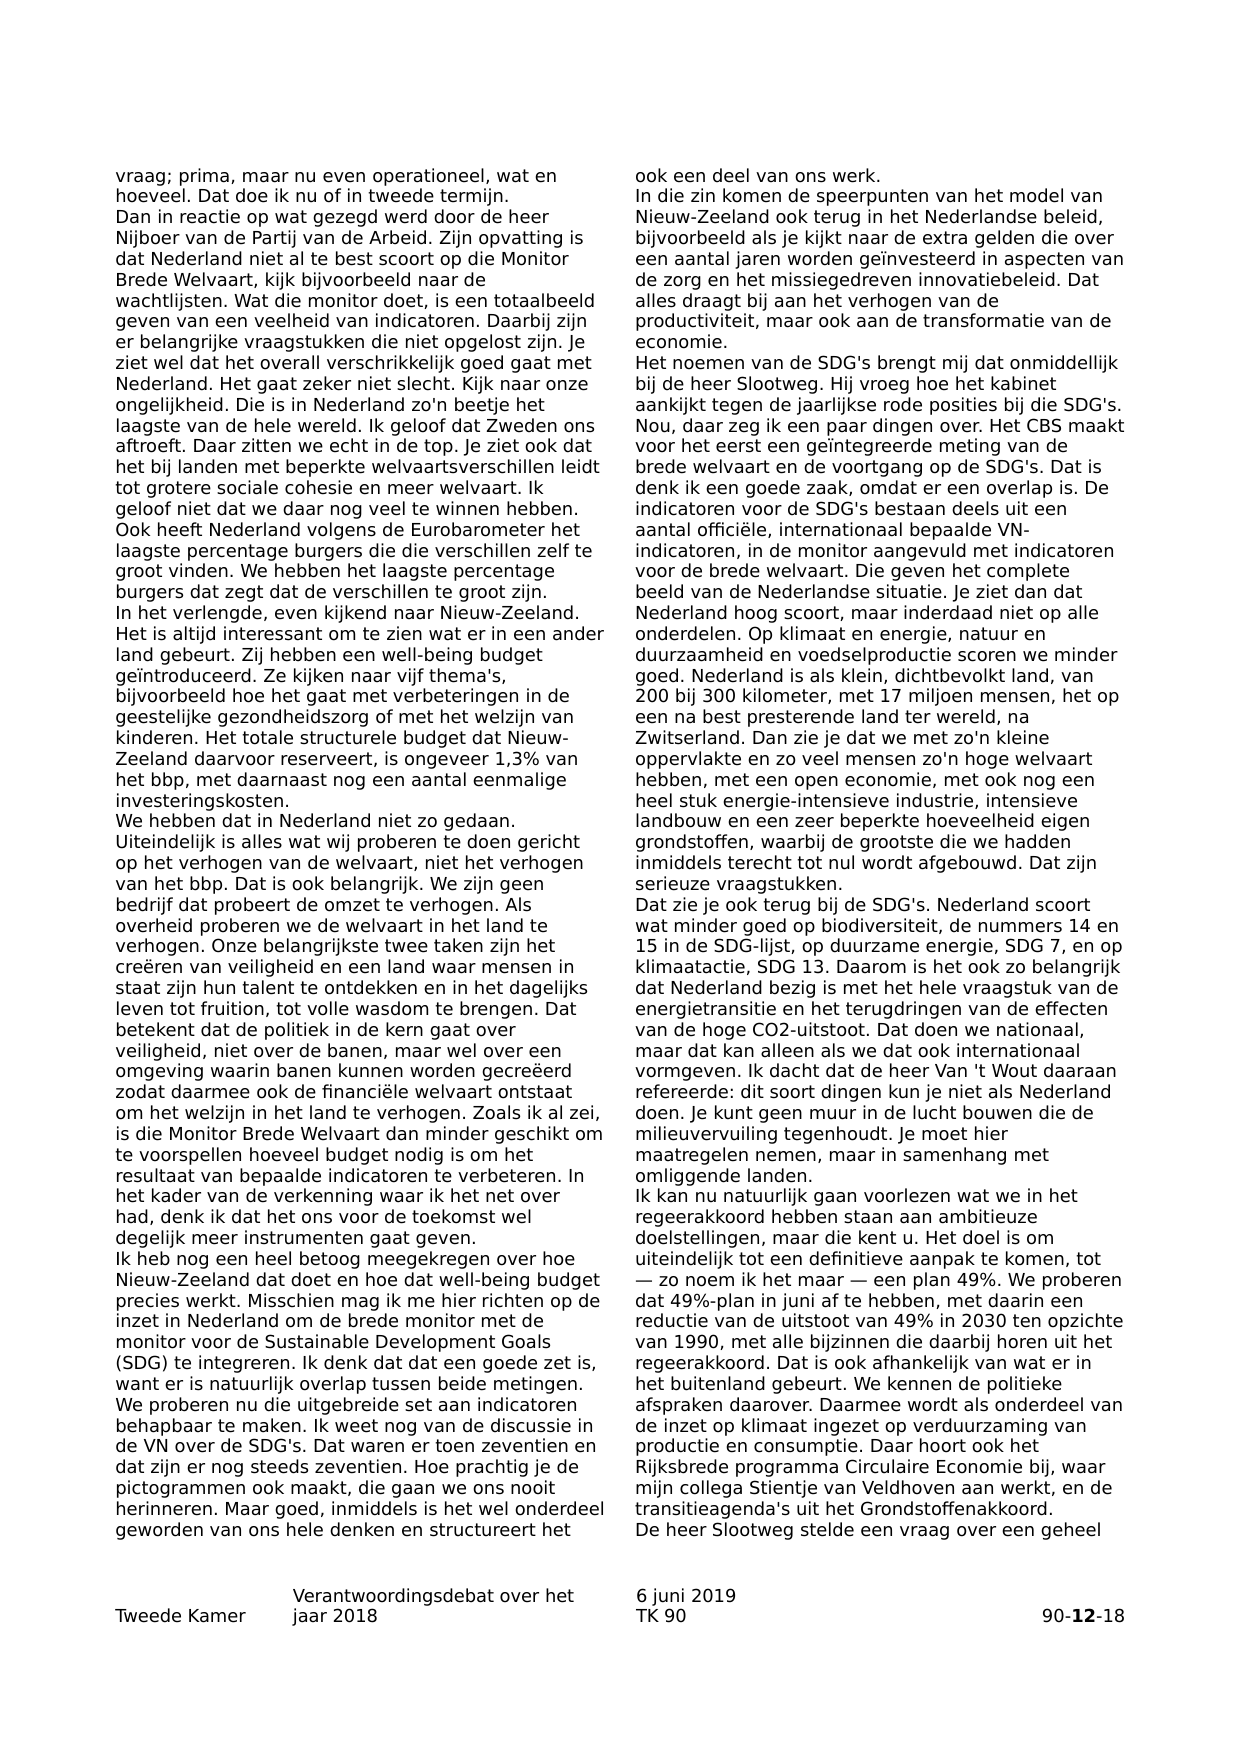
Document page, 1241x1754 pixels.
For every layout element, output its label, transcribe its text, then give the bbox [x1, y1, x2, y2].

text Het noemen van de SDG's brengt mij dat onmiddellijk bij de heer Slootweg. Hij vroeg hoe het kabinet aankijkt tegen de jaarlijkse rode posities bij die SDG's. Nou, daar zeg ik een paar dingen over. Het CBS maakt voor het eerst een geïntegreerde meting van de brede welvaart en de voortgang op de SDG's. Dat is denk ik een goede zaak, omdat er een overlap is. De indicatoren voor de SDG's bestaan deels uit een aantal officiële, internationaal bepaalde VN-indicatoren, in de monitor aangevuld met indicatoren voor de brede welvaart. Die geven het complete beeld van de Nederlandse situatie. Je ziet dan dat Nederland hoog scoort, maar inderdaad niet op alle onderdelen. Op klimaat en energie, natuur en duurzaamheid en voedselproductie scoren we minder goed. Nederland is als klein, dichtbevolkt land, van 200 bij 300 kilometer, met 17 miljoen mensen, het op een na best presterende land ter wereld, na Zwitserland. Dan zie je dat we met zo'n kleine oppervlakte en zo veel mensen zo'n hoge welvaart hebben, met een open economie, met ook nog een heel stuk energie-intensieve industrie, intensieve landbouw en een zeer beperkte hoeveelheid eigen grondstoffen, waarbij de grootste die we hadden inmiddels terecht tot nul wordt afgebouwd. Dat zijn serieuze vraagstukken. [635, 353, 1125, 894]
text Dan in reactie op wat gezegd werd door de heer Nijboer van de Partij van de Arbeid. Zijn opvatting is dat Nederland niet al te best scoort op die Monitor Brede Welvaart, kijk bijvoorbeeld naar de wachtlijsten. Wat die monitor doet, is een totaalbeeld geven van een veelheid van indicatoren. Daarbij zijn er belangrijke vraagstukken die niet opgelost zijn. Je ziet wel dat het overall verschrikkelijk goed gaat met Nederland. Het gaat zeker niet slecht. Kijk naar onze ongelijkheid. Die is in Nederland zo'n beetje het laagste van de hele wereld. Ik geloof dat Zweden ons aftroeft. Daar zitten we echt in de top. Je ziet ook dat het bij landen met beperkte welvaartsverschillen leidt tot grotere sociale cohesie en meer welvaart. Ik geloof niet dat we daar nog veel te winnen hebben. [115, 207, 605, 519]
text In die zin komen de speerpunten van het model van Nieuw-Zeeland ook terug in het Nederlandse beleid, bijvoorbeeld als je kijkt naar de extra gelden die over een aantal jaren worden geïnvesteerd in aspecten van de zorg en het missiegedreven innovatiebeleid. Dat alles draagt bij aan het verhogen van de productiviteit, maar ook aan de transformatie van de economie. [635, 186, 1125, 353]
text Ik kan nu natuurlijk gaan voorlezen wat we in het regeerakkoord hebben staan aan ambitieuze doelstellingen, maar die kent u. Het doel is om uiteindelijk tot een definitieve aanpak te komen, tot — zo noem ik het maar — een plan 49%. We proberen dat 49%-plan in juni af te hebben, met daarin een reductie van de uitstoot van 49% in 2030 ten opzichte van 1990, met alle bijzinnen die daarbij horen uit het regeerakkoord. Dat is ook afhankelijk van wat er in het buitenland gebeurt. We kennen de politieke afspraken daarover. Daarmee wordt als onderdeel van de inzet op klimaat ingezet op verduurzaming van productie en consumptie. Daar hoort ook het Rijksbrede programma Circulaire Economie bij, waar mijn collega Stientje van Veldhoven aan werkt, en de transitieagenda's uit het Grondstoffenakkoord. [635, 1186, 1125, 1519]
text We hebben dat in Nederland niet zo gedaan. Uiteindelijk is alles wat wij proberen te doen gericht op het verhogen van de welvaart, niet het verhogen van het bbp. Dat is ook belangrijk. We zijn geen bedrijf dat probeert de omzet te verhogen. Als overheid proberen we de welvaart in het land te verhogen. Onze belangrijkste twee taken zijn het creëren van veiligheid en een land waar mensen in staat zijn hun talent te ontdekken en in het dagelijks leven tot fruition, tot volle wasdom te brengen. Dat betekent dat de politiek in de kern gaat over veiligheid, niet over de banen, maar wel over een omgeving waarin banen kunnen worden gecreëerd zodat daarmee ook de financiële welvaart ontstaat om het welzijn in het land te verhogen. Zoals ik al zei, is die Monitor Brede Welvaart dan minder geschikt om te voorspellen hoeveel budget nodig is om het resultaat van bepaalde indicatoren te verbeteren. In het kader van de verkenning waar ik het net over had, denk ik dat het ons voor de toekomst wel degelijk meer instrumenten gaat geven. [115, 811, 605, 1249]
text Dat zie je ook terug bij de SDG's. Nederland scoort wat minder goed op biodiversiteit, de nummers 14 en 15 in de SDG-lijst, op duurzame energie, SDG 7, en op klimaatactie, SDG 13. Daarom is het ook zo belangrijk dat Nederland bezig is met het hele vraagstuk van de energietransitie en het terugdringen van de effecten van de hoge CO2-uitstoot. Dat doen we nationaal, maar dat kan alleen als we dat ook internationaal vormgeven. Ik dacht dat de heer Van 't Wout daaraan refereerde: dit soort dingen kun je niet als Nederland doen. Je kunt geen muur in de lucht bouwen die de milieuvervuiling tegenhoudt. Je moet hier maatregelen nemen, maar in samenhang met omliggende landen. [635, 894, 1125, 1186]
text Ik heb nog een heel betoog meegekregen over hoe Nieuw-Zeeland dat doet en hoe dat well-being budget precies werkt. Misschien mag ik me hier richten op de inzet in Nederland om de brede monitor met de monitor voor de Sustainable Development Goals (SDG) te integreren. Ik denk dat dat een goede zet is, want er is natuurlijk overlap tussen beide metingen. We proberen nu die uitgebreide set aan indicatoren behapbaar te maken. Ik weet nog van de discussie in de VN over de SDG's. Dat waren er toen zeventien en dat zijn er nog steeds zeventien. Hoe prachtig je de pictogrammen ook maakt, die gaan we ons nooit herinneren. Maar goed, inmiddels is het wel onderdeel geworden van ons hele denken en structureert het [115, 1249, 605, 1540]
text In het verlengde, even kijkend naar Nieuw-Zeeland. Het is altijd interessant om te zien wat er in een ander land gebeurt. Zij hebben een well-being budget geïntroduceerd. Ze kijken naar vijf thema's, bijvoorbeeld hoe het gaat met verbeteringen in de geestelijke gezondheidszorg of met het welzijn van kinderen. Het totale structurele budget dat Nieuw-Zeeland daarvoor reserveert, is ongeveer 1,3% van het bbp, met daarnaast nog een aantal eenmalige investeringskosten. [115, 603, 605, 811]
text De heer Slootweg stelde een vraag over een geheel [635, 1519, 1125, 1540]
text ook een deel van ons werk. [635, 165, 1125, 186]
text vraag; prima, maar nu even operationeel, wat en hoeveel. Dat doe ik nu of in tweede termijn. [115, 165, 605, 207]
text Ook heeft Nederland volgens de Eurobarometer het laagste percentage burgers die die verschillen zelf te groot vinden. We hebben het laagste percentage burgers dat zegt dat de verschillen te groot zijn. [115, 519, 605, 603]
